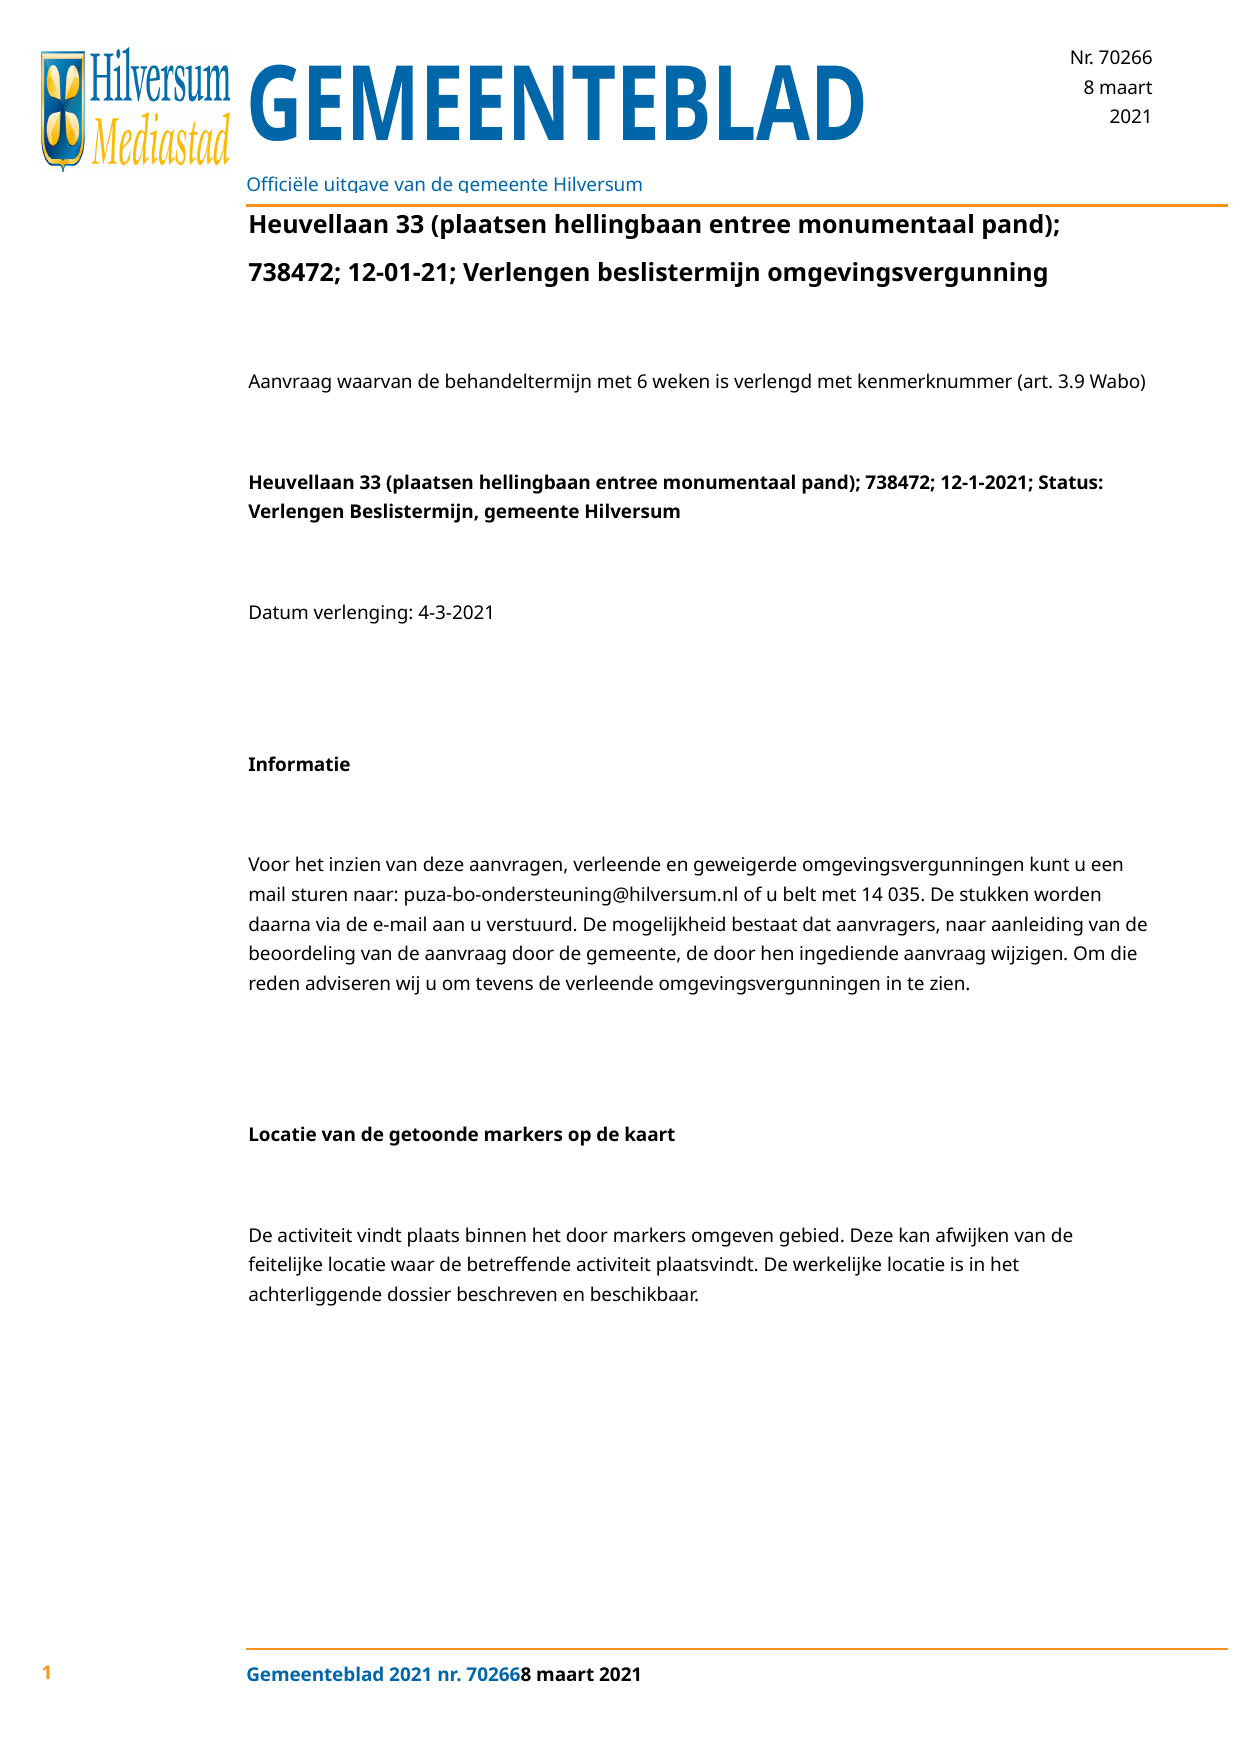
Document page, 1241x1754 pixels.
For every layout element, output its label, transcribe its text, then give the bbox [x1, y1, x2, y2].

text Locatie van de getoonde markers op de kaart [248, 1121, 1152, 1147]
text Voor het inzien van deze aanvragen, verleende en geweigerde omgevingsvergunningen kunt u een mail sturen naar: puza-bo-ondersteuning@hilversum.nl of u belt met 14 035. De stukken worden daarna via de e-mail aan u verstuurd. De mogelijkheid bestaat dat aanvragers, naar aanleiding van de beoordeling van de aanvraag door de gemeente, de door hen ingediende aanvraag wijzigen. Om die reden adviseren wij u om tevens de verleende omgevingsvergunningen in te zien. [248, 852, 1152, 996]
text Datum verlenging: 4-3-2021 [248, 599, 1152, 625]
picture [41, 47, 231, 172]
text De activiteit vindt plaats binnen het door markers omgeven gebied. Deze kan afwijken van de feitelijke locatie waar de betreffende activiteit plaatsvindt. De werkelijke locatie is in het achterliggende dossier beschreven en beschikbaar. [248, 1222, 1152, 1307]
text Heuvellaan 33 (plaatsen hellingbaan entree monumentaal pand); 738472; 12-01-21; Verlengen beslistermijn omgevingsvergunning [248, 207, 1152, 288]
text Aanvraag waarvan de behandeltermijn met 6 weken is verlengd met kenmerknummer (art. 3.9 Wabo) [248, 368, 1152, 394]
text Informatie [248, 751, 1152, 777]
text Heuvellaan 33 (plaatsen hellingbaan entree monumentaal pand); 738472; 12-1-2021; Status: Verlengen Beslistermijn, gemeente Hilversum [248, 469, 1152, 524]
